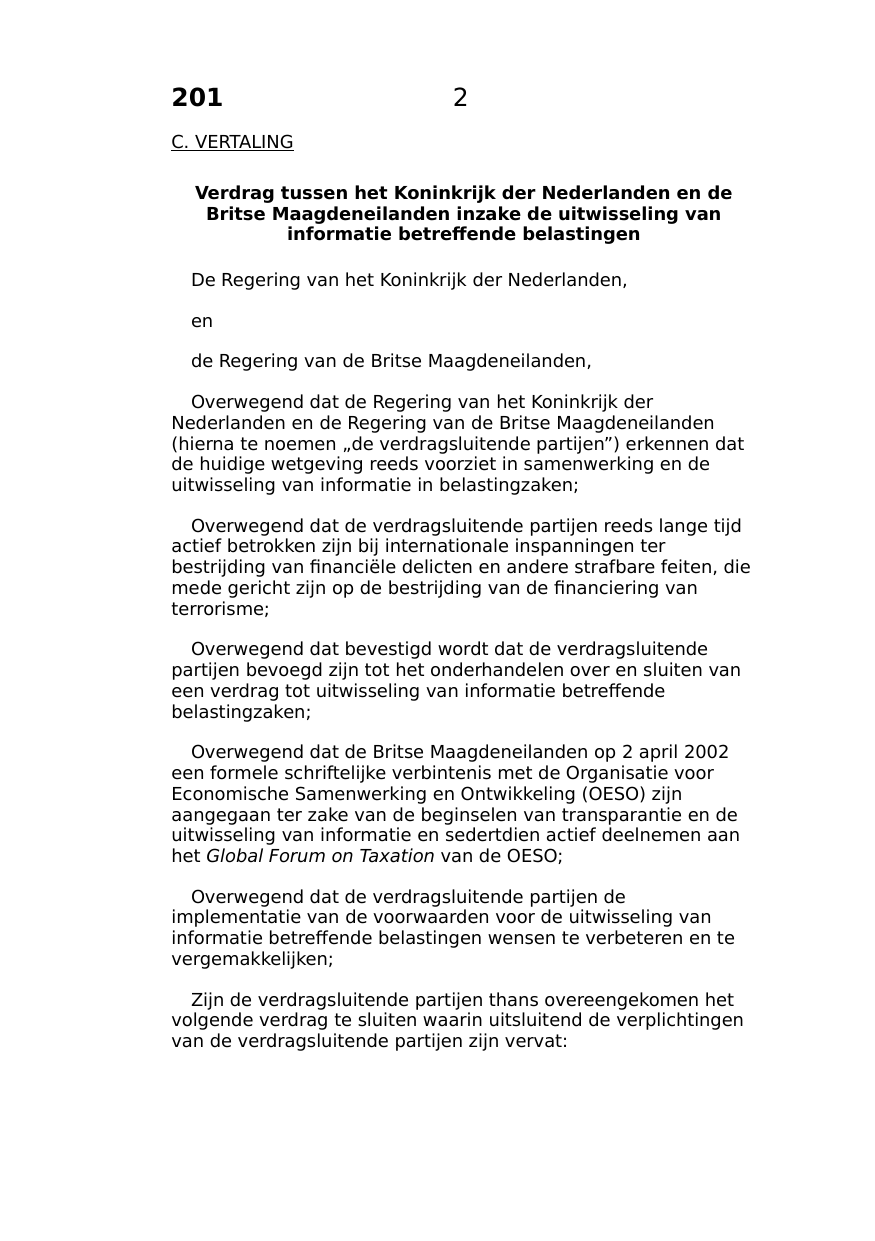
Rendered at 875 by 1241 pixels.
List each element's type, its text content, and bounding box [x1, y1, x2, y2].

text Overwegend dat de verdragsluitende partijen reeds lange tijd actief betrokken zijn bij internationale inspanningen ter bestrijding van financiële delicten en andere strafbare feiten, die mede gericht zijn op de bestrijding van de financiering van terrorisme; [171, 516, 756, 619]
text Overwegend dat de verdragsluitende partijen de implementatie van de voorwaarden voor de uitwisseling van informatie betreffende belastingen wensen te verbeteren en te vergemakkelijken; [171, 887, 756, 969]
text Zijn de verdragsluitende partijen thans overeengekomen het volgende verdrag te sluiten waarin uitsluitend de verplichtingen van de verdragsluitende partijen zijn vervat: [171, 989, 756, 1052]
text De Regering van het Koninkrijk der Nederlanden, [171, 270, 756, 291]
text Overwegend dat bevestigd wordt dat de verdragsluitende partijen bevoegd zijn tot het onderhandelen over en sluiten van een verdrag tot uitwisseling van informatie betreffende belastingzaken; [171, 639, 756, 722]
text Overwegend dat de Britse Maagdeneilanden op 2 april 2002 een formele schriftelijke verbintenis met de Organisatie voor Economische Samenwerking en Ontwikkeling (OESO) zijn aangegaan ter zake van de beginselen van transparantie en de uitwisseling van informatie en sedertdien actief deelnemen aan het Global Forum on Taxation van de OESO; [171, 742, 756, 867]
text en [171, 311, 756, 331]
text de Regering van de Britse Maagdeneilanden, [171, 351, 756, 372]
text Overwegend dat de Regering van het Koninkrijk der Nederlanden en de Regering van de Britse Maagdeneilanden (hierna te noemen „de verdragsluitende partijen”) erkennen dat de huidige wetgeving reeds voorziet in samenwerking en de uitwisseling van informatie in belastingzaken; [171, 392, 756, 496]
subtitle C. VERTALING [171, 132, 756, 153]
subtitle Verdrag tussen het Koninkrijk der Nederlanden en de Britse Maagdeneilanden inzake de uitwisseling van informatie betreffende belastingen [171, 183, 756, 245]
